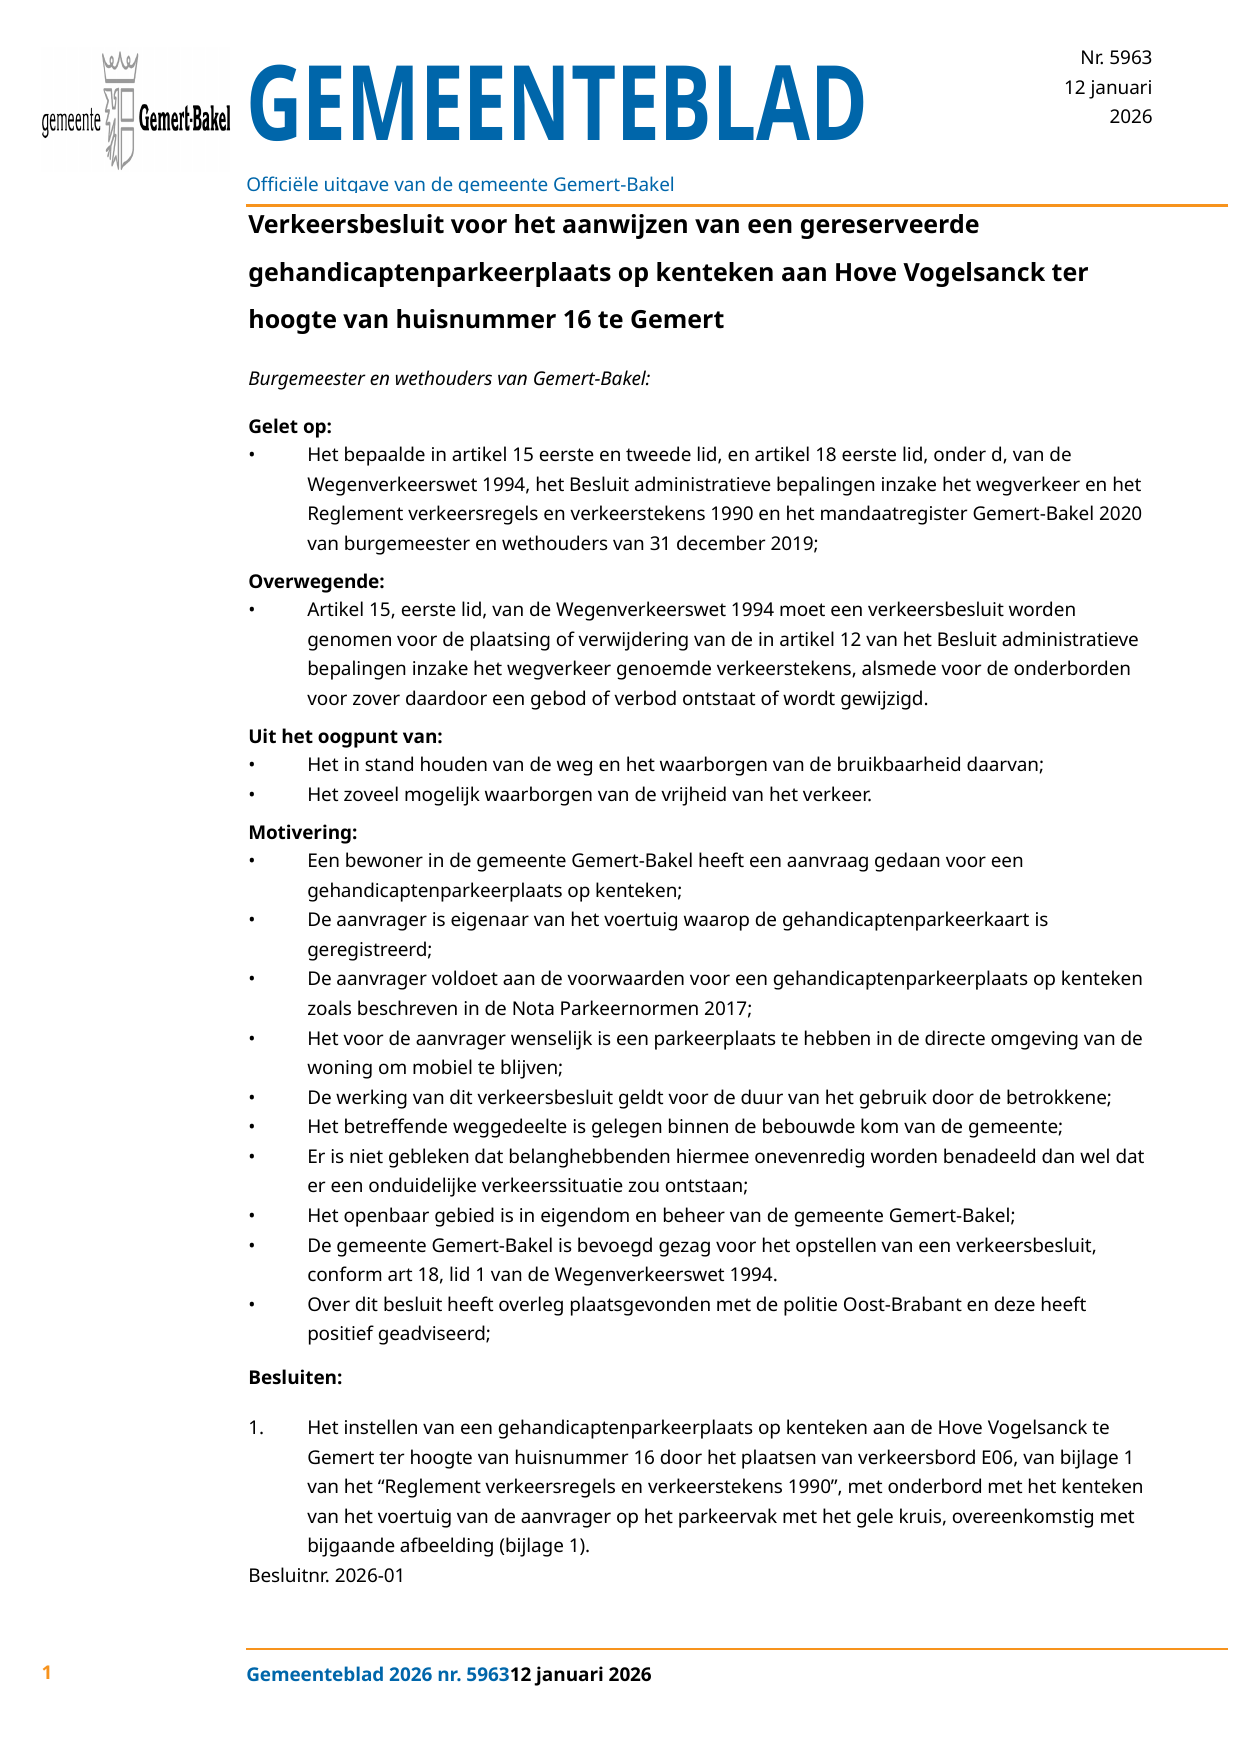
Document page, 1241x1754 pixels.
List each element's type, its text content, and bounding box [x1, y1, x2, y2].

list De gemeente Gemert-Bakel is bevoegd gezag voor het opstellen van een verkeersbesluit, conform art 18, lid 1 van de Wegenverkeerswet 1994. [248, 1232, 1152, 1287]
picture [41, 47, 231, 172]
text Burgemeester en wethouders van Gemert-Bakel: [248, 366, 1152, 391]
list Het in stand houden van de weg en het waarborgen van de bruikbaarheid daarvan; [248, 751, 1152, 777]
text Verkeersbesluit voor het aanwijzen van een gereserveerde gehandicaptenparkeerplaats op kenteken aan Hove Vogelsanck ter hoogte van huisnummer 16 te Gemert [248, 207, 1152, 336]
list De werking van dit verkeersbesluit geldt voor de duur van het gebruik door de betrokkene; [248, 1084, 1152, 1110]
list De aanvrager voldoet aan de voorwaarden voor een gehandicaptenparkeerplaats op kenteken zoals beschreven in de Nota Parkeernormen 2017; [248, 966, 1152, 1021]
list Het instellen van een gehandicaptenparkeerplaats op kenteken aan de Hove Vogelsanck te Gemert ter hoogte van huisnummer 16 door het plaatsen van verkeersbord E06, van bijlage 1 van het “Reglement verkeersregels en verkeerstekens 1990”, met onderbord met het kenteken van het voertuig van de aanvrager op het parkeervak met het gele kruis, overeenkomstig met bijgaande afbeelding (bijlage 1). [248, 1414, 1152, 1558]
list De aanvrager is eigenaar van het voertuig waarop de gehandicaptenparkeerkaart is geregistreerd; [248, 906, 1152, 962]
list Een bewoner in de gemeente Gemert-Bakel heeft een aanvraag gedaan voor een gehandicaptenparkeerplaats op kenteken; [248, 847, 1152, 903]
text Overwegende: [248, 568, 1152, 594]
text Besluitnr. 2026-01 [248, 1562, 1152, 1588]
text Uit het oogpunt van: [248, 723, 1152, 749]
list Er is niet gebleken dat belanghebbenden hiermee onevenredig worden benadeeld dan wel dat er een onduidelijke verkeerssituatie zou ontstaan; [248, 1143, 1152, 1198]
list Artikel 15, eerste lid, van de Wegenverkeerswet 1994 moet een verkeersbesluit worden genomen voor de plaatsing of verwijdering van de in artikel 12 van het Besluit administratieve bepalingen inzake het wegverkeer genoemde verkeerstekens, alsmede voor de onderborden voor zover daardoor een gebod of verbod ontstaat of wordt gewijzigd. [248, 596, 1152, 711]
list Het voor de aanvrager wenselijk is een parkeerplaats te hebben in de directe omgeving van de woning om mobiel te blijven; [248, 1025, 1152, 1080]
list Het betreffende weggedeelte is gelegen binnen de bebouwde kom van de gemeente; [248, 1113, 1152, 1139]
text Gelet op: [248, 413, 1152, 439]
list Het bepaalde in artikel 15 eerste en tweede lid, en artikel 18 eerste lid, onder d, van de Wegenverkeerswet 1994, het Besluit administratieve bepalingen inzake het wegverkeer en het Reglement verkeersregels en verkeerstekens 1990 en het mandaatregister Gemert-Bakel 2020 van burgemeester en wethouders van 31 december 2019; [248, 441, 1152, 556]
text Besluiten: [248, 1364, 1152, 1389]
list Het openbaar gebied is in eigendom en beheer van de gemeente Gemert-Bakel; [248, 1202, 1152, 1228]
list Het zoveel mogelijk waarborgen van de vrijheid van het verkeer. [248, 781, 1152, 807]
text Motivering: [248, 819, 1152, 845]
list Over dit besluit heeft overleg plaatsgevonden met de politie Oost-Brabant en deze heeft positief geadviseerd; [248, 1291, 1152, 1346]
